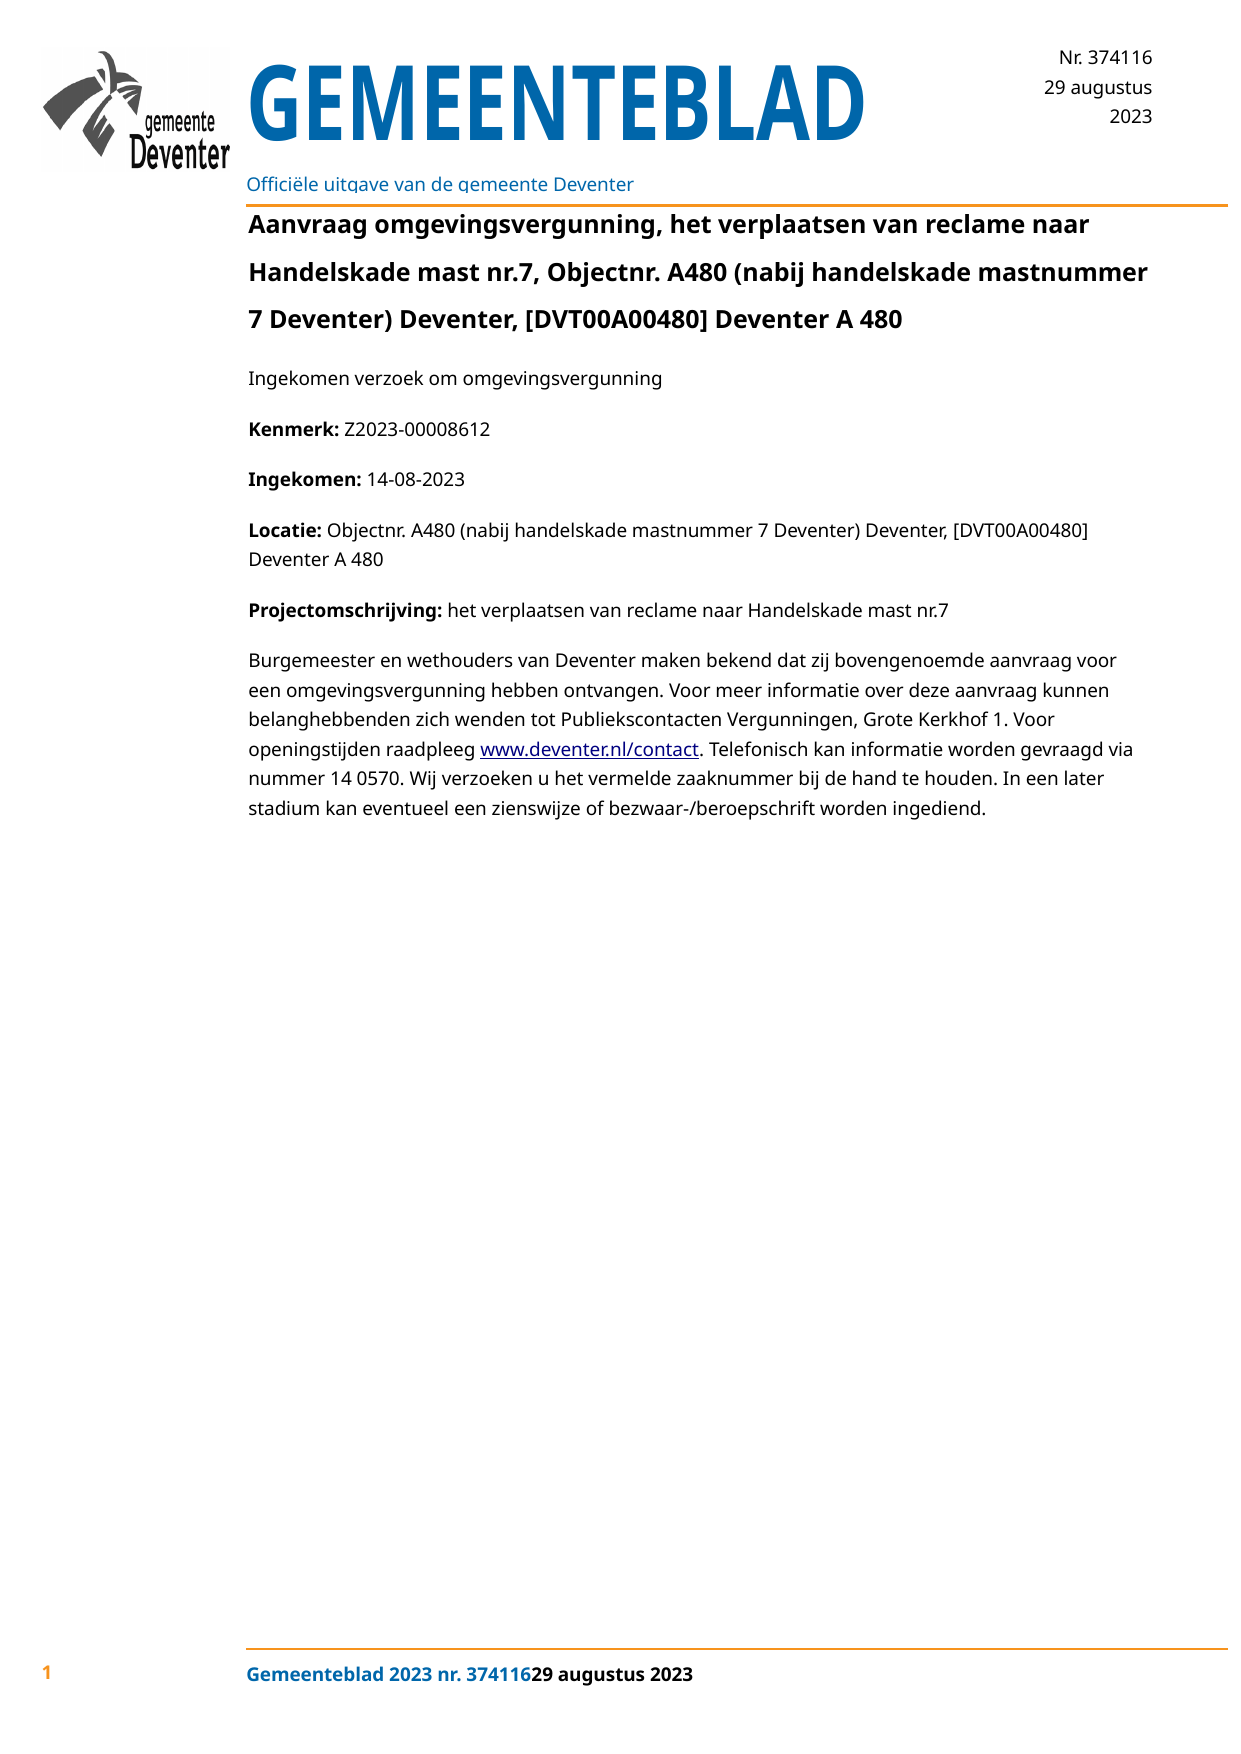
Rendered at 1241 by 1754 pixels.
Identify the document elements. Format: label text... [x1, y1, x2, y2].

text Burgemeester en wethouders van Deventer maken bekend dat zij bovengenoemde aanvraag voor een omgevingsvergunning hebben ontvangen. Voor meer informatie over deze aanvraag kunnen belanghebbenden zich wenden tot Publiekscontacten Vergunningen, Grote Kerkhof 1. Voor openingstijden raadpleeg www.deventer.nl/contact. Telefonisch kan informatie worden gevraagd via nummer 14 0570. Wij verzoeken u het vermelde zaaknummer bij de hand te houden. In een later stadium kan eventueel een zienswijze of bezwaar-/beroepschrift worden ingediend. [248, 647, 1152, 821]
text Ingekomen: 14-08-2023 [248, 466, 1152, 492]
text Kenmerk: Z2023-00008612 [248, 416, 1152, 442]
text Ingekomen verzoek om omgevingsvergunning [248, 366, 1152, 391]
text Projectomschrijving: het verplaatsen van reclame naar Handelskade mast nr.7 [248, 597, 1152, 622]
picture [41, 47, 231, 172]
text Aanvraag omgevingsvergunning, het verplaatsen van reclame naar Handelskade mast nr.7, Objectnr. A480 (nabij handelskade mastnummer 7 Deventer) Deventer, [DVT00A00480] Deventer A 480 [248, 207, 1152, 336]
text Locatie: Objectnr. A480 (nabij handelskade mastnummer 7 Deventer) Deventer, [DVT00A00480] Deventer A 480 [248, 517, 1152, 572]
